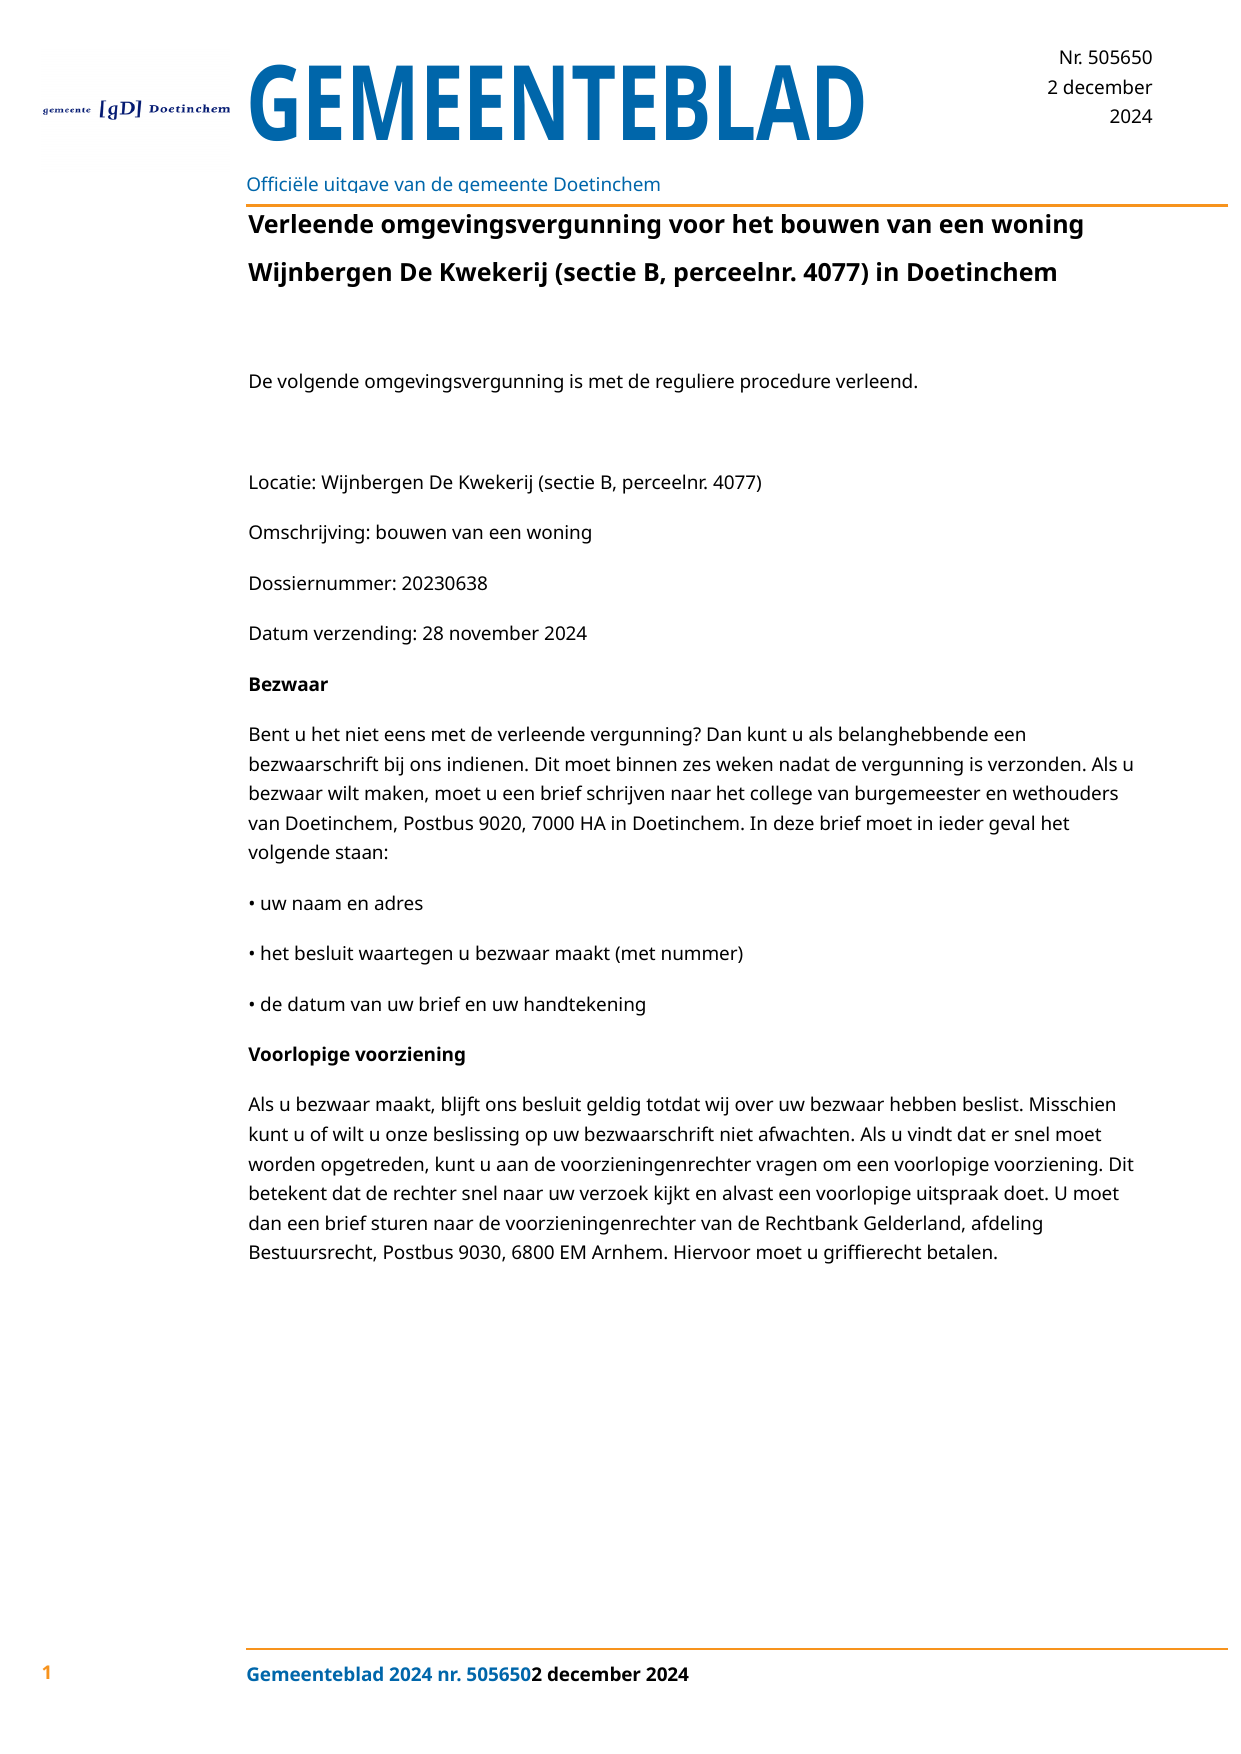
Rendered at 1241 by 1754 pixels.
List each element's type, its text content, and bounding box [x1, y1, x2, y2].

text • de datum van uw brief en uw handtekening [248, 991, 1152, 1017]
text Voorlopige voorziening [248, 1041, 1152, 1067]
text De volgende omgevingsvergunning is met de reguliere procedure verleend. [248, 368, 1152, 394]
picture [41, 47, 231, 172]
text Als u bezwaar maakt, blijft ons besluit geldig totdat wij over uw bezwaar hebben beslist. Misschien kunt u of wilt u onze beslissing op uw bezwaarschrift niet afwachten. Als u vindt dat er snel moet worden opgetreden, kunt u aan de voorzieningenrechter vragen om een voorlopige voorziening. Dit betekent dat de rechter snel naar uw verzoek kijkt en alvast een voorlopige uitspraak doet. U moet dan een brief sturen naar de voorzieningenrechter van de Rechtbank Gelderland, afdeling Bestuursrecht, Postbus 9030, 6800 EM Arnhem. Hiervoor moet u griffierecht betalen. [248, 1092, 1152, 1265]
text • het besluit waartegen u bezwaar maakt (met nummer) [248, 940, 1152, 966]
text Dossiernummer: 20230638 [248, 570, 1152, 596]
text Omschrijving: bouwen van een woning [248, 519, 1152, 545]
text Bezwaar [248, 671, 1152, 697]
text Datum verzending: 28 november 2024 [248, 620, 1152, 646]
text Verleende omgevingsvergunning voor het bouwen van een woning Wijnbergen De Kwekerij (sectie B, perceelnr. 4077) in Doetinchem [248, 207, 1152, 288]
text Bent u het niet eens met de verleende vergunning? Dan kunt u als belanghebbende een bezwaarschrift bij ons indienen. Dit moet binnen zes weken nadat de vergunning is verzonden. Als u bezwaar wilt maken, moet u een brief schrijven naar het college van burgemeester en wethouders van Doetinchem, Postbus 9020, 7000 HA in Doetinchem. In deze brief moet in ieder geval het volgende staan: [248, 721, 1152, 865]
text Locatie: Wijnbergen De Kwekerij (sectie B, perceelnr. 4077) [248, 469, 1152, 495]
text • uw naam en adres [248, 890, 1152, 916]
